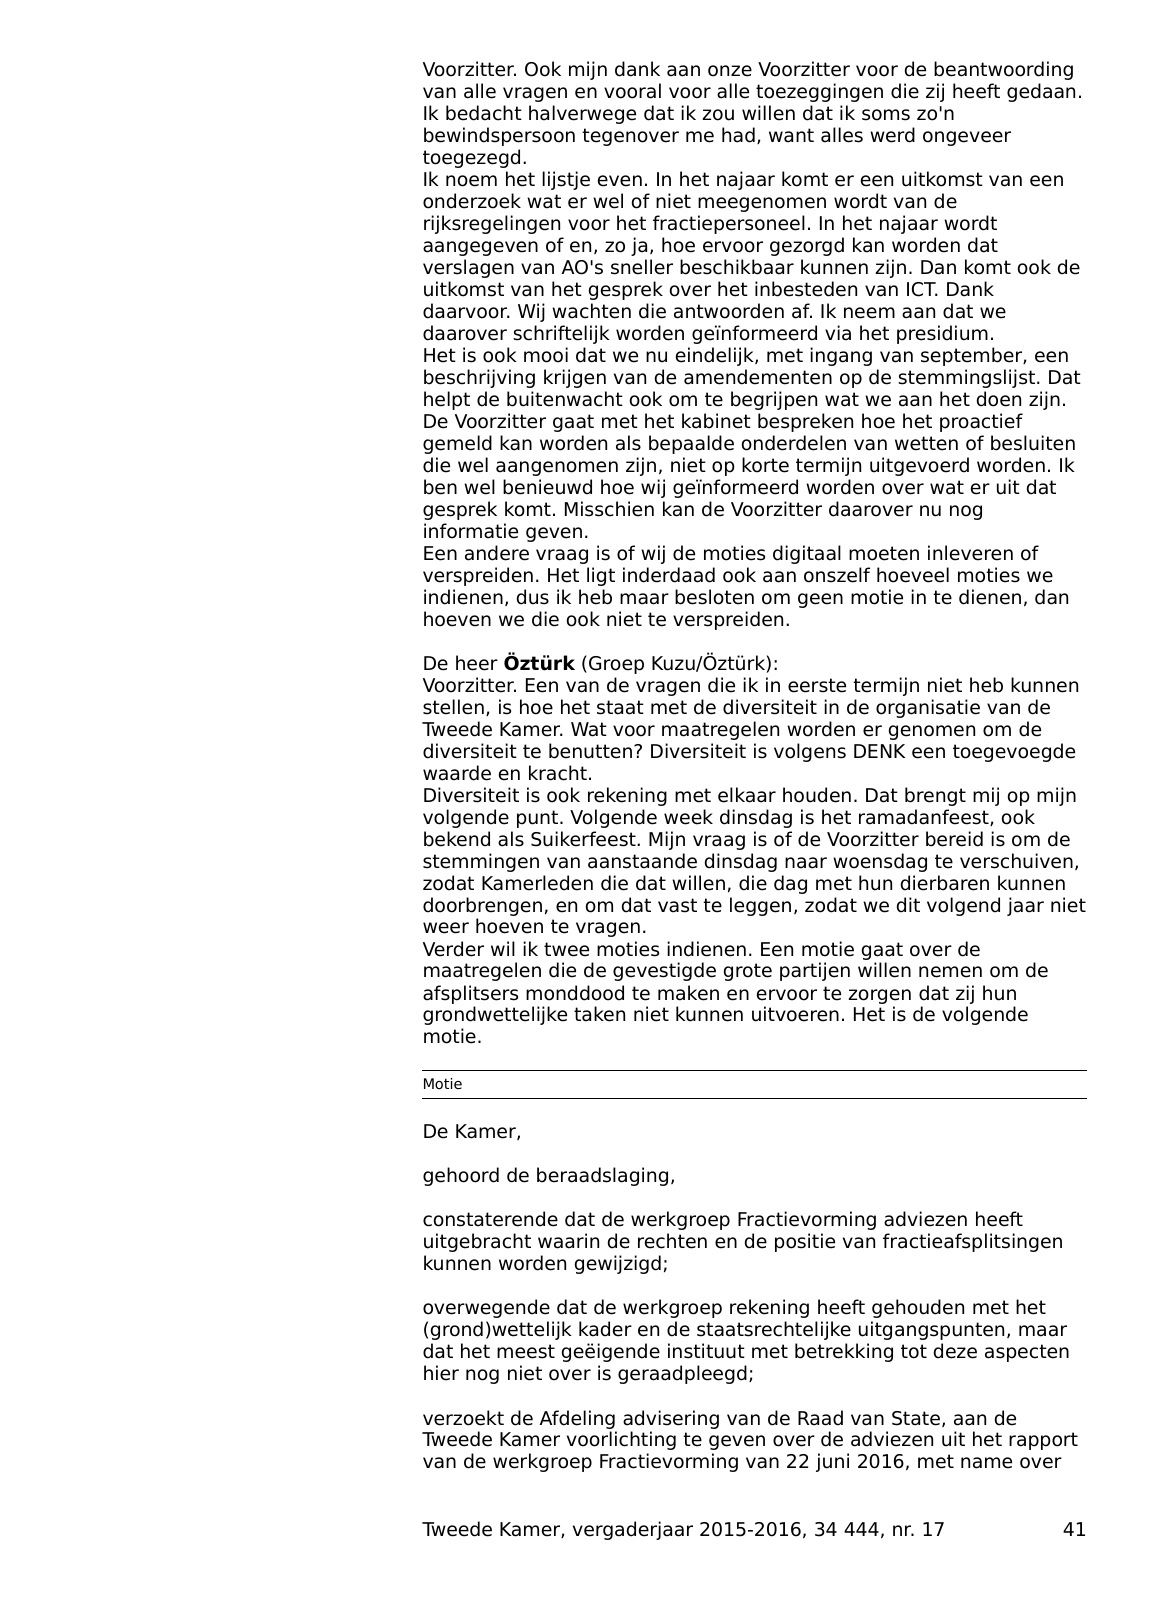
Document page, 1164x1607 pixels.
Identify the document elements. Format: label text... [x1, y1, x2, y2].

text Een andere vraag is of wij de moties digitaal moeten inleveren of verspreiden. Het ligt inderdaad ook aan onszelf hoeveel moties we indienen, dus ik heb maar besloten om geen motie in te dienen, dan hoeven we die ook niet te verspreiden. [422, 543, 1087, 631]
text gehoord de beraadslaging, [422, 1165, 1087, 1187]
table_header Motie [422, 1071, 1087, 1098]
text Het is ook mooi dat we nu eindelijk, met ingang van september, een beschrijving krijgen van de amendementen op de stemmingslijst. Dat helpt de buitenwacht ook om te begrijpen wat we aan het doen zijn. [422, 345, 1087, 411]
text De Kamer, [422, 1121, 1087, 1143]
text De heer Öztürk (Groep Kuzu/Öztürk): [422, 653, 1087, 675]
text Verder wil ik twee moties indienen. Een motie gaat over de maatregelen die de gevestigde grote partijen willen nemen om de afsplitsers monddood te maken en ervoor te zorgen dat zij hun grondwettelijke taken niet kunnen uitvoeren. Het is de volgende motie. [422, 938, 1087, 1048]
text Diversiteit is ook rekening met elkaar houden. Dat brengt mij op mijn volgende punt. Volgende week dinsdag is het ramadanfeest, ook bekend als Suikerfeest. Mijn vraag is of de Voorzitter bereid is om de stemmingen van aanstaande dinsdag naar woensdag te verschuiven, zodat Kamerleden die dat willen, die dag met hun dierbaren kunnen doorbrengen, en om dat vast te leggen, zodat we dit volgend jaar niet weer hoeven te vragen. [422, 784, 1087, 938]
text constaterende dat de werkgroep Fractievorming adviezen heeft uitgebracht waarin de rechten en de positie van fractieafsplitsingen kunnen worden gewijzigd; [422, 1209, 1087, 1275]
text overwegende dat de werkgroep rekening heeft gehouden met het (grond)wettelijk kader en de staatsrechtelijke uitgangspunten, maar dat het meest geëigende instituut met betrekking tot deze aspecten hier nog niet over is geraadpleegd; [422, 1297, 1087, 1385]
text Ik noem het lijstje even. In het najaar komt er een uitkomst van een onderzoek wat er wel of niet meegenomen wordt van de rijksregelingen voor het fractiepersoneel. In het najaar wordt aangegeven of en, zo ja, hoe ervoor gezorgd kan worden dat verslagen van AO's sneller beschikbaar kunnen zijn. Dan komt ook de uitkomst van het gesprek over het inbesteden van ICT. Dank daarvoor. Wij wachten die antwoorden af. Ik neem aan dat we daarover schriftelijk worden geïnformeerd via het presidium. [422, 169, 1087, 345]
text verzoekt de Afdeling advisering van de Raad van State, aan de Tweede Kamer voorlichting te geven over de adviezen uit het rapport van de werkgroep Fractievorming van 22 juni 2016, met name over [422, 1407, 1087, 1473]
text Voorzitter. Een van de vragen die ik in eerste termijn niet heb kunnen stellen, is hoe het staat met de diversiteit in de organisatie van de Tweede Kamer. Wat voor maatregelen worden er genomen om de diversiteit te benutten? Diversiteit is volgens DENK een toegevoegde waarde en kracht. [422, 675, 1087, 784]
text De Voorzitter gaat met het kabinet bespreken hoe het proactief gemeld kan worden als bepaalde onderdelen van wetten of besluiten die wel aangenomen zijn, niet op korte termijn uitgevoerd worden. Ik ben wel benieuwd hoe wij geïnformeerd worden over wat er uit dat gesprek komt. Misschien kan de Voorzitter daarover nu nog informatie geven. [422, 411, 1087, 543]
text Voorzitter. Ook mijn dank aan onze Voorzitter voor de beantwoording van alle vragen en vooral voor alle toezeggingen die zij heeft gedaan. Ik bedacht halverwege dat ik zou willen dat ik soms zo'n bewindspersoon tegenover me had, want alles werd ongeveer toegezegd. [422, 59, 1087, 169]
